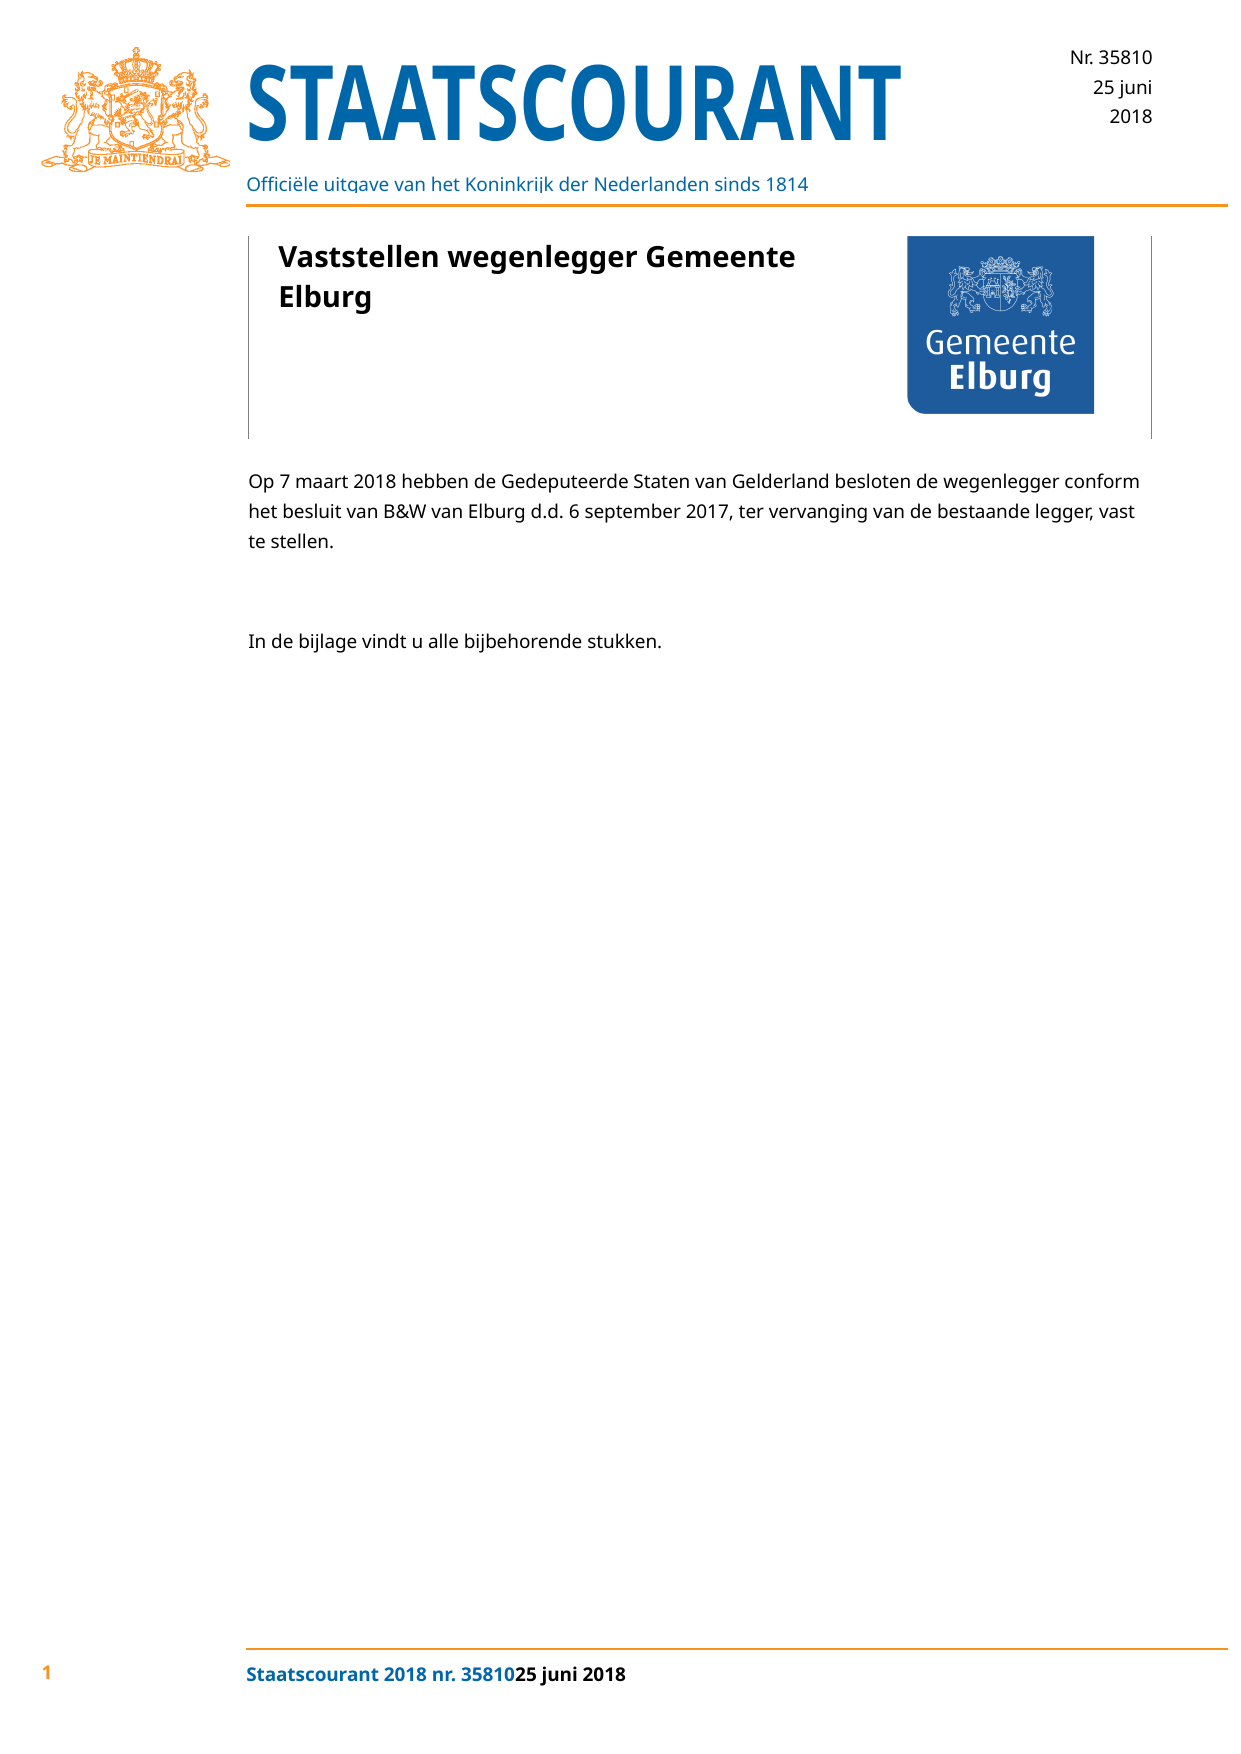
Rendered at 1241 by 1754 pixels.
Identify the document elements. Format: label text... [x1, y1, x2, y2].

text In de bijlage vindt u alle bijbehorende stukken. [248, 629, 1152, 654]
table_header [1095, 236, 1151, 413]
picture [41, 47, 231, 172]
table_header Vaststellen wegenlegger Gemeente Elburg [249, 236, 850, 439]
text Op 7 maart 2018 hebben de Gedeputeerde Staten van Gelderland besloten de wegenlegger conform het besluit van B&W van Elburg d.d. 6 september 2017, ter vervanging van de bestaande legger, vast te stellen. [248, 469, 1152, 553]
table_header [850, 414, 1151, 439]
picture [907, 236, 1095, 414]
table_header [850, 236, 907, 413]
